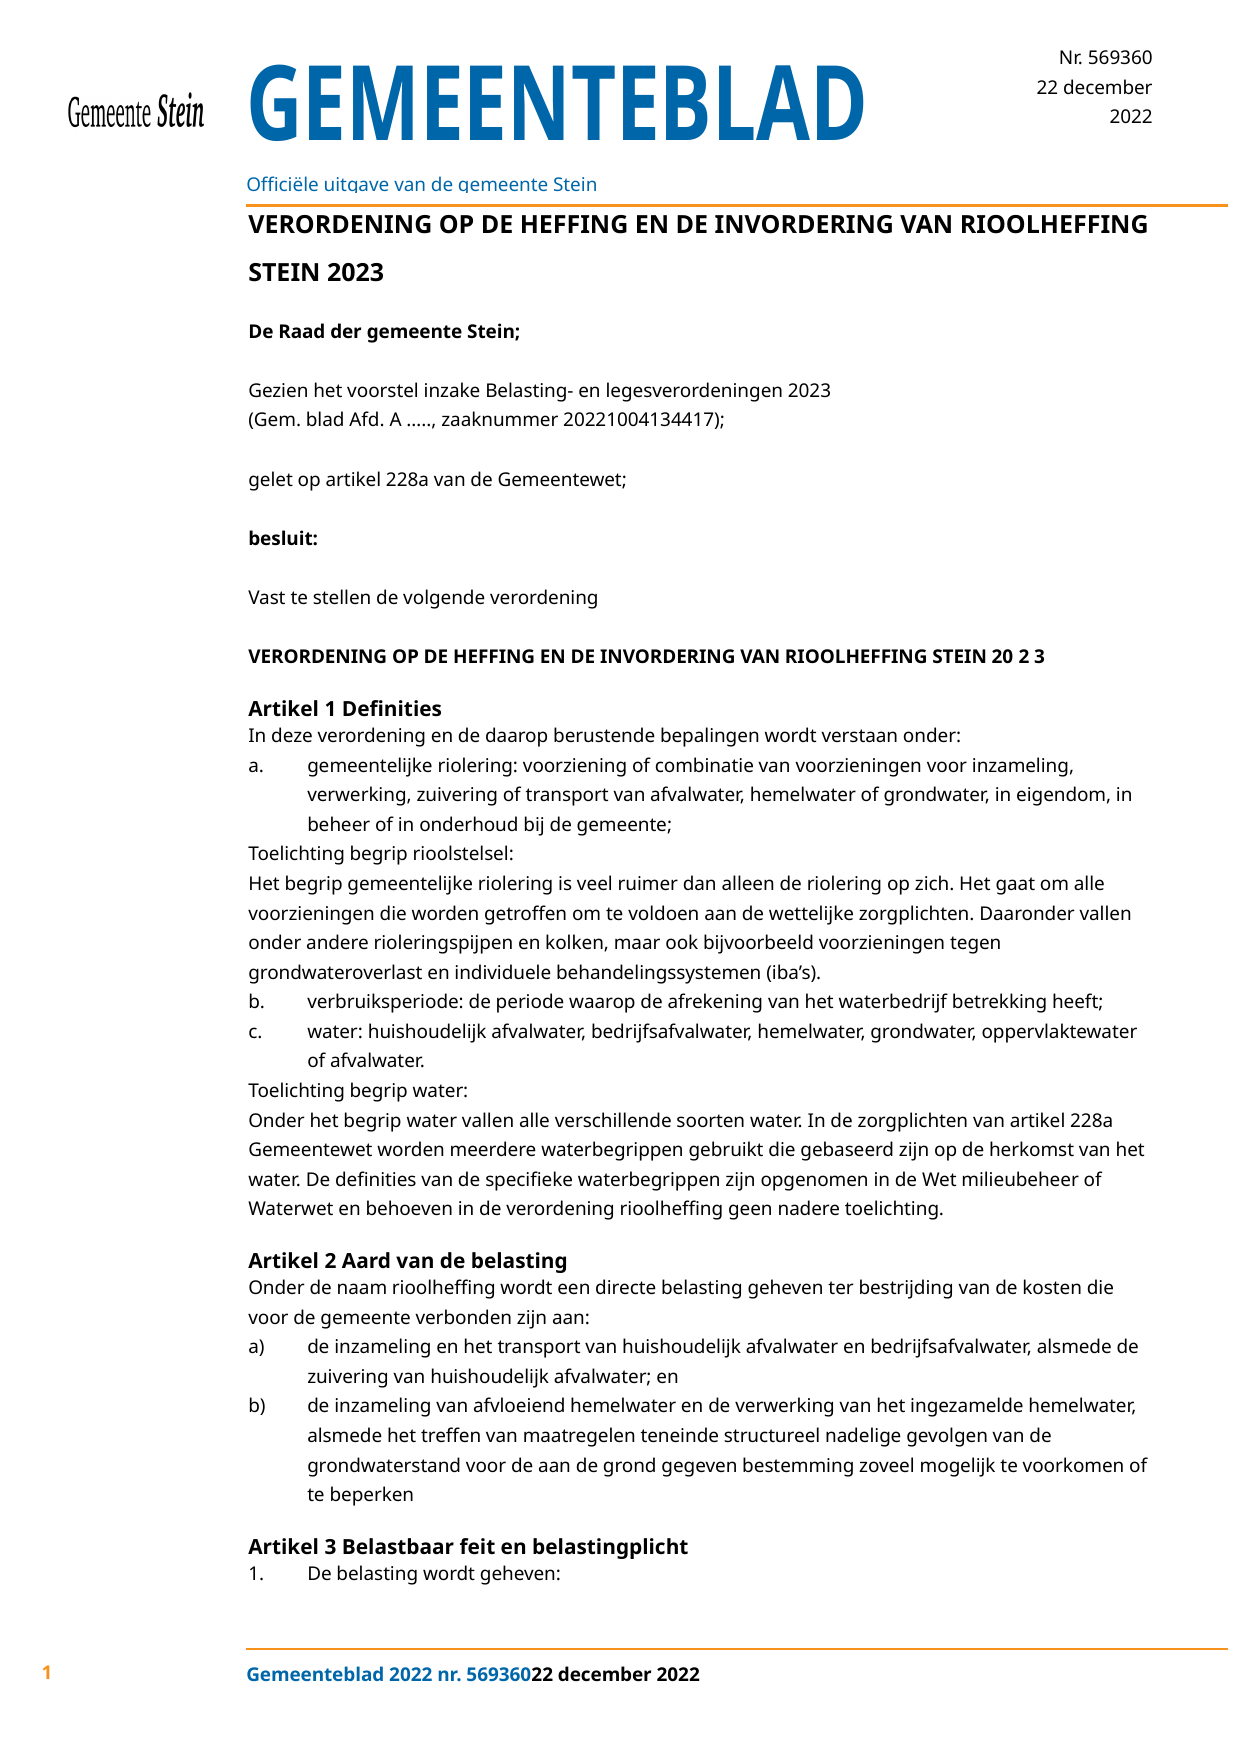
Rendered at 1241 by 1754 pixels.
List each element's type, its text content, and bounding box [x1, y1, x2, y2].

text Toelichting begrip rioolstelsel: [248, 841, 1152, 866]
text Vast te stellen de volgende verordening [248, 584, 1152, 610]
list de inzameling en het transport van huishoudelijk afvalwater en bedrijfsafvalwater, alsmede de zuivering van huishoudelijk afvalwater; en [248, 1333, 1152, 1389]
text De Raad der gemeente Stein; [248, 318, 1152, 344]
list verbruiksperiode: de periode waarop de afrekening van het waterbedrijf betrekking heeft; [248, 988, 1152, 1014]
text Artikel 1 Definities [248, 694, 1152, 722]
list water: huishoudelijk afvalwater, bedrijfsafvalwater, hemelwater, grondwater, oppervlaktewater of afvalwater. [248, 1018, 1152, 1073]
text Artikel 2 Aard van de belasting [248, 1246, 1152, 1274]
list de inzameling van afvloeiend hemelwater en de verwerking van het ingezamelde hemelwater, alsmede het treffen van maatregelen teneinde structureel nadelige gevolgen van de grondwaterstand voor de aan de grond gegeven bestemming zoveel mogelijk te voorkomen of te beperken [248, 1393, 1152, 1507]
text Toelichting begrip water: [248, 1077, 1152, 1103]
text gelet op artikel 228a van de Gemeentewet; [248, 466, 1152, 492]
text In deze verordening en de daarop berustende bepalingen wordt verstaan onder: [248, 722, 1152, 748]
picture [41, 47, 231, 172]
text Het begrip gemeentelijke riolering is veel ruimer dan alleen de riolering op zich. Het gaat om alle voorzieningen die worden getroffen om te voldoen aan de wettelijke zorgplichten. Daaronder vallen onder andere rioleringspijpen en kolken, maar ook bijvoorbeeld voorzieningen tegen grondwateroverlast en individuele behandelingssystemen (iba’s). [248, 870, 1152, 984]
text (Gem. blad Afd. A ….., zaaknummer 20221004134417); [248, 407, 1152, 432]
text Onder het begrip water vallen alle verschillende soorten water. In de zorgplichten van artikel 228a Gemeentewet worden meerdere waterbegrippen gebruikt die gebaseerd zijn op de herkomst van het water. De definities van de specifieke waterbegrippen zijn opgenomen in de Wet milieubeheer of Waterwet en behoeven in de verordening rioolheffing geen nadere toelichting. [248, 1107, 1152, 1221]
text VERORDENING OP DE HEFFING EN DE INVORDERING VAN RIOOLHEFFING STEIN 20 2 3 [248, 643, 1152, 669]
text VERORDENING OP DE HEFFING EN DE INVORDERING VAN RIOOLHEFFING STEIN 2023 [248, 207, 1152, 288]
list De belasting wordt geheven: [248, 1560, 1152, 1586]
text Onder de naam rioolheffing wordt een directe belasting geheven ter bestrijding van de kosten die voor de gemeente verbonden zijn aan: [248, 1274, 1152, 1330]
text Artikel 3 Belastbaar feit en belastingplicht [248, 1532, 1152, 1560]
text besluit: [248, 525, 1152, 551]
list gemeentelijke riolering: voorziening of combinatie van voorzieningen voor inzameling, verwerking, zuivering of transport van afvalwater, hemelwater of grondwater, in eigendom, in beheer of in onderhoud bij de gemeente; [248, 752, 1152, 837]
text Gezien het voorstel inzake Belasting- en legesverordeningen 2023 [248, 377, 1152, 403]
